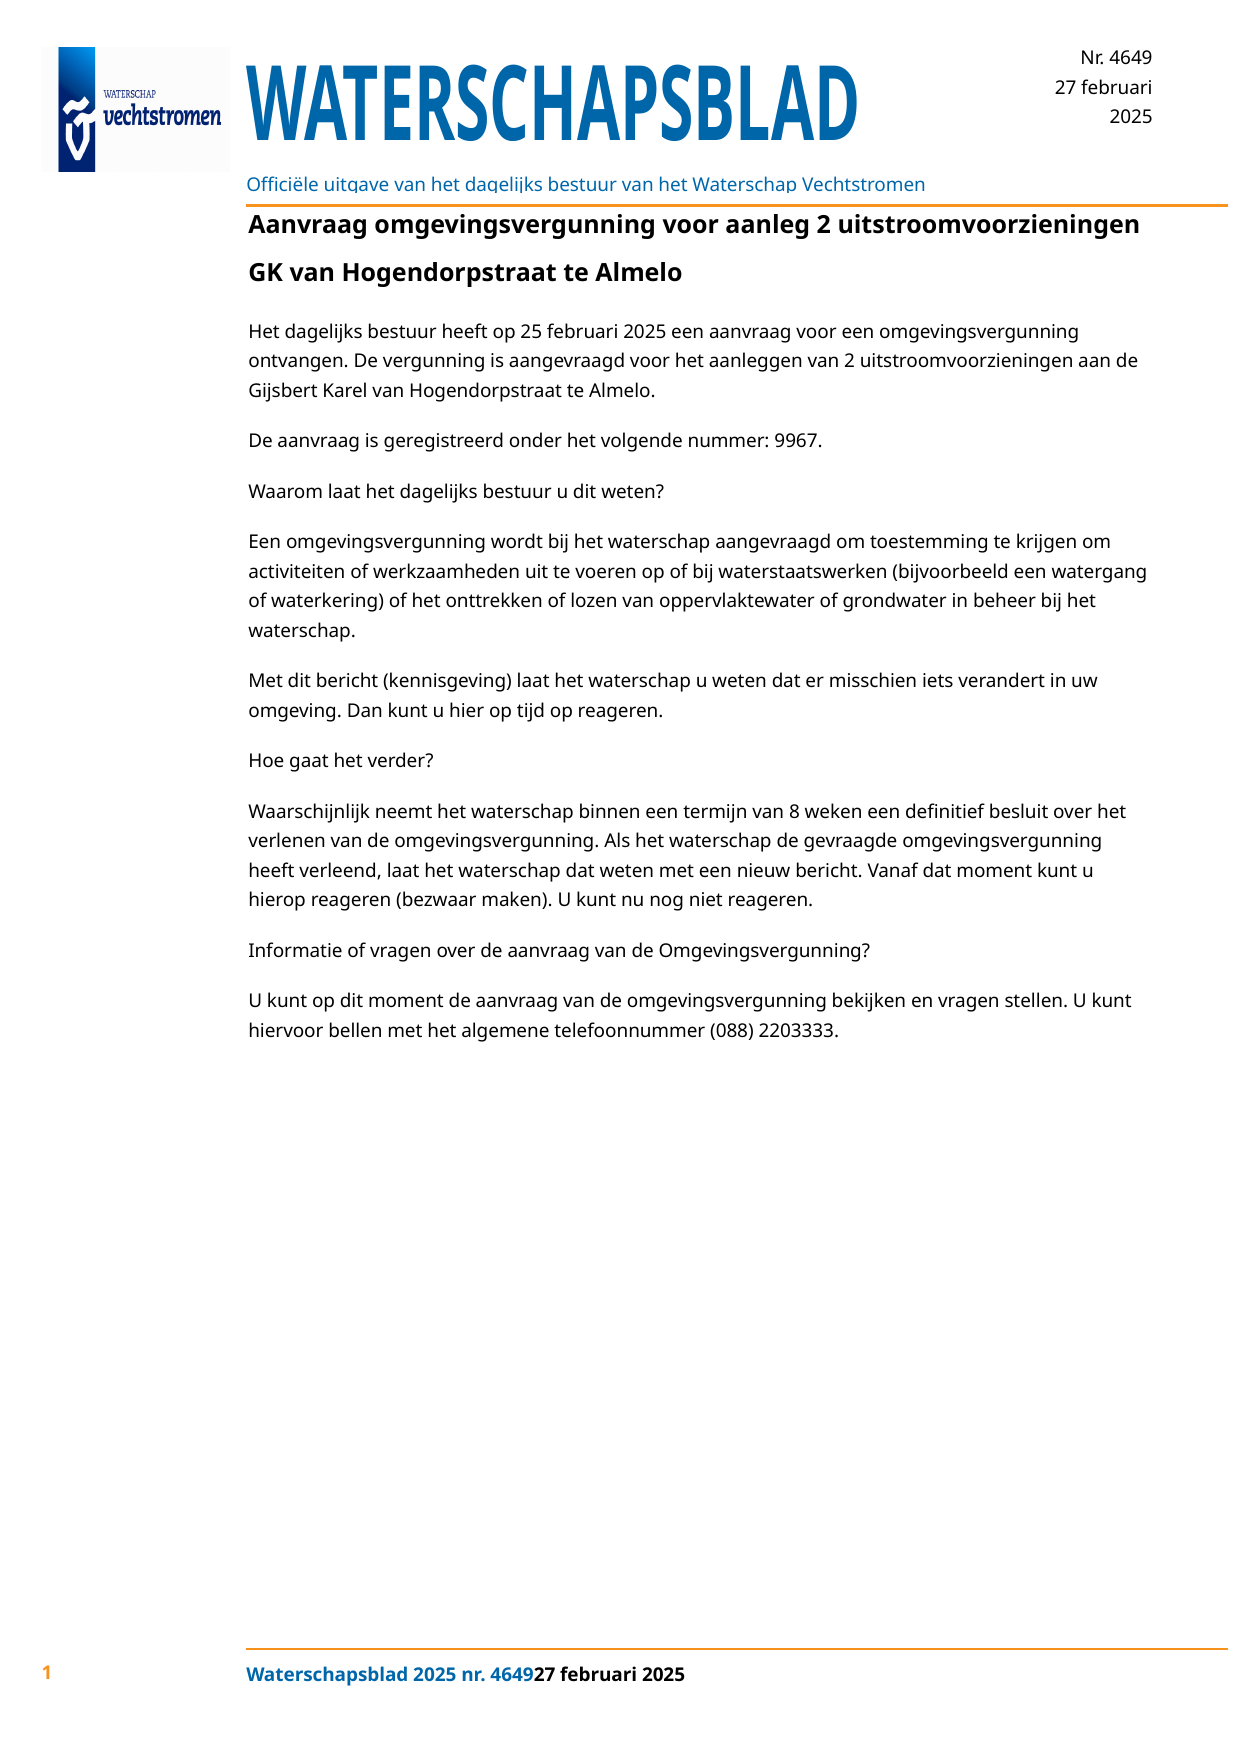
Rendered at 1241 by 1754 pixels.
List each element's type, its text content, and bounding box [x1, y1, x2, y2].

text Met dit bericht (kennisgeving) laat het waterschap u weten dat er misschien iets verandert in uw omgeving. Dan kunt u hier op tijd op reageren. [248, 667, 1152, 723]
text Waarom laat het dagelijks bestuur u dit weten? [248, 478, 1152, 504]
picture [41, 47, 231, 172]
text Informatie of vragen over de aanvraag van de Omgevingsvergunning? [248, 937, 1152, 963]
text U kunt op dit moment de aanvraag van de omgevingsvergunning bekijken en vragen stellen. U kunt hiervoor bellen met het algemene telefoonnummer (088) 2203333. [248, 987, 1152, 1043]
text Waarschijnlijk neemt het waterschap binnen een termijn van 8 weken een definitief besluit over het verlenen van de omgevingsvergunning. Als het waterschap de gevraagde omgevingsvergunning heeft verleend, laat het waterschap dat weten met een nieuw bericht. Vanaf dat moment kunt u hierop reageren (bezwaar maken). U kunt nu nog niet reageren. [248, 798, 1152, 912]
text De aanvraag is geregistreerd onder het volgende nummer: 9967. [248, 427, 1152, 453]
text Aanvraag omgevingsvergunning voor aanleg 2 uitstroomvoorzieningen GK van Hogendorpstraat te Almelo [248, 207, 1152, 288]
text Een omgevingsvergunning wordt bij het waterschap aangevraagd om toestemming te krijgen om activiteiten of werkzaamheden uit te voeren op of bij waterstaatswerken (bijvoorbeeld een watergang of waterkering) of het onttrekken of lozen van oppervlaktewater of grondwater in beheer bij het waterschap. [248, 528, 1152, 643]
text Het dagelijks bestuur heeft op 25 februari 2025 een aanvraag voor een omgevingsvergunning ontvangen. De vergunning is aangevraagd voor het aanleggen van 2 uitstroomvoorzieningen aan de Gijsbert Karel van Hogendorpstraat te Almelo. [248, 318, 1152, 403]
text Hoe gaat het verder? [248, 747, 1152, 773]
